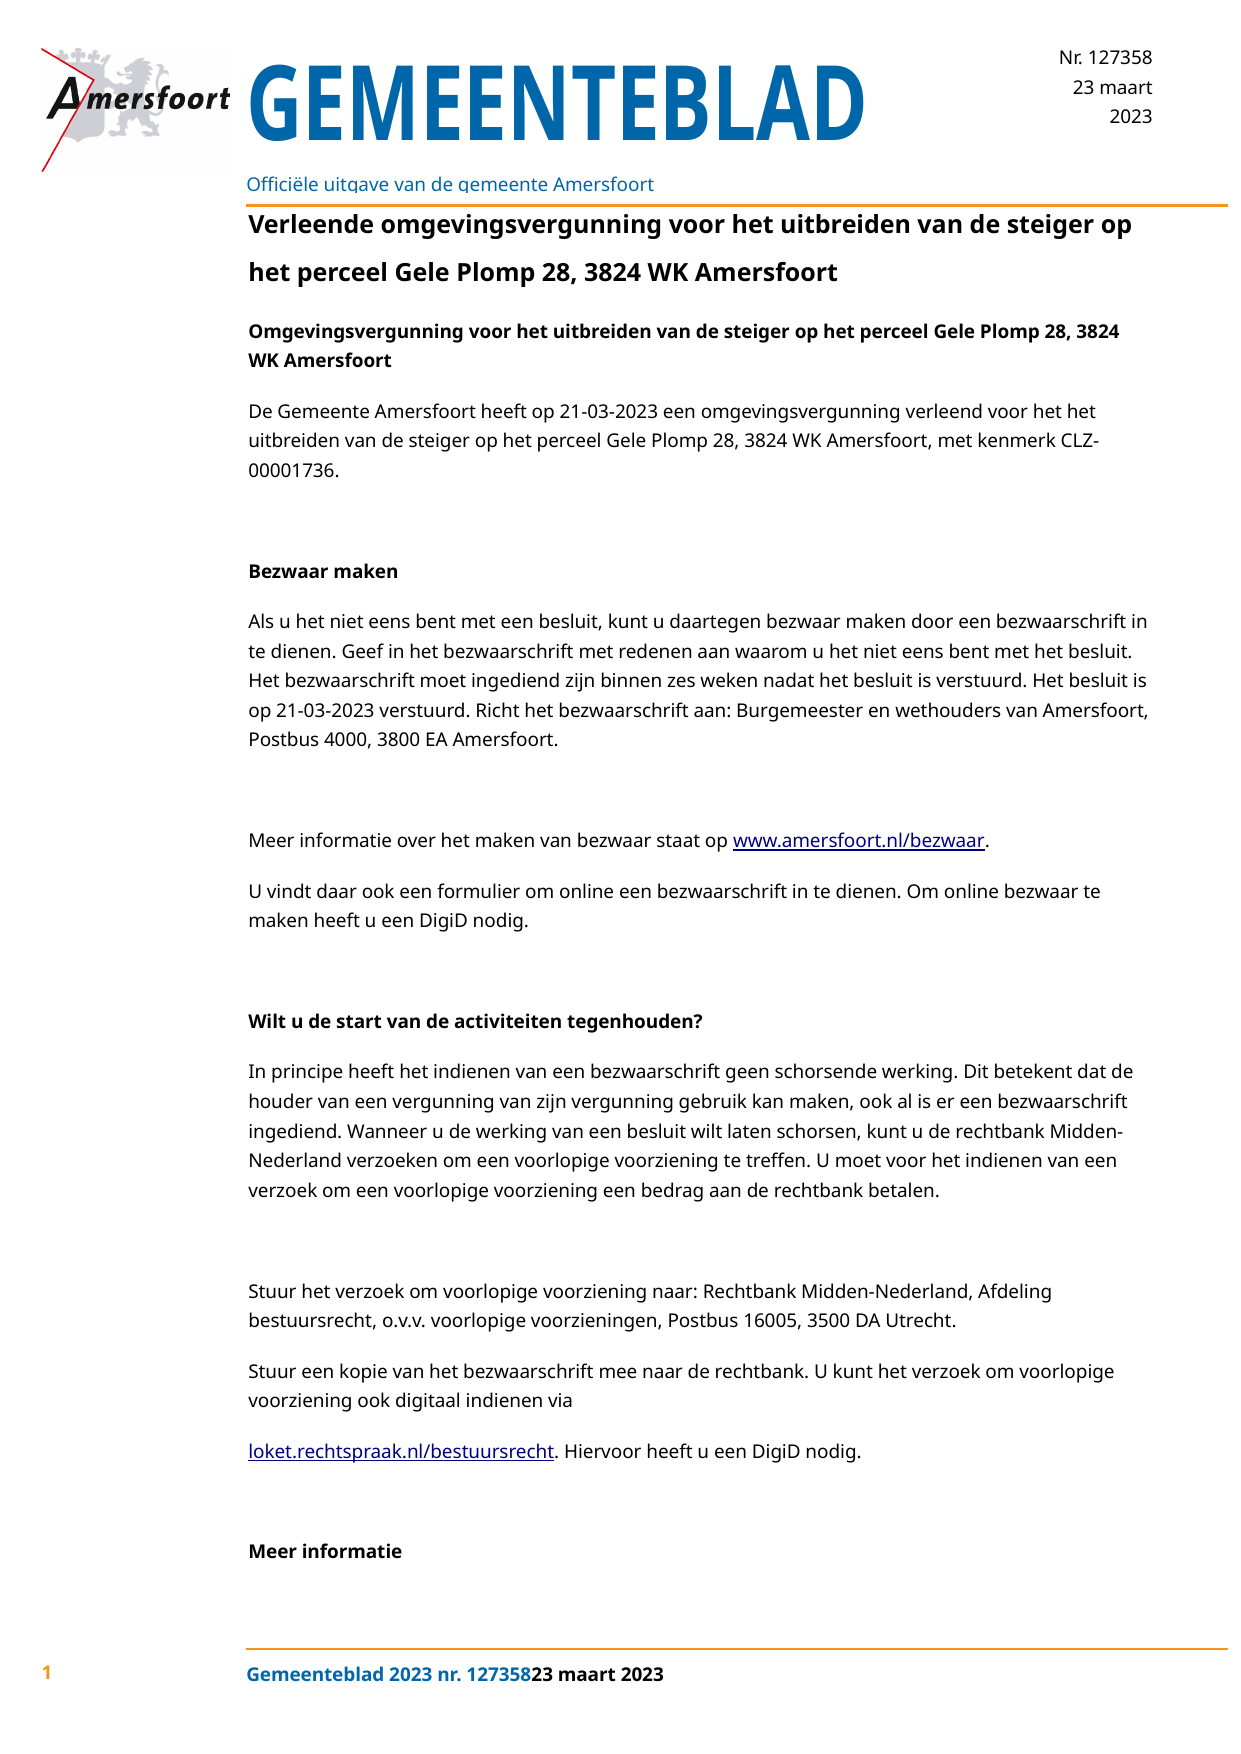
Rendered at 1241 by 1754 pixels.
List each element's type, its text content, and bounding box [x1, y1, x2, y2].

text Stuur een kopie van het bezwaarschrift mee naar de rechtbank. U kunt het verzoek om voorlopige voorziening ook digitaal indienen via [248, 1358, 1152, 1413]
text Meer informatie over het maken van bezwaar staat op www.amersfoort.nl/bezwaar. [248, 827, 1152, 853]
text Stuur het verzoek om voorlopige voorziening naar: Rechtbank Midden-Nederland, Afdeling bestuursrecht, o.v.v. voorlopige voorzieningen, Postbus 16005, 3500 DA Utrecht. [248, 1278, 1152, 1333]
text U vindt daar ook een formulier om online een bezwaarschrift in te dienen. Om online bezwaar te maken heeft u een DigiD nodig. [248, 878, 1152, 933]
text De Gemeente Amersfoort heeft op 21-03-2023 een omgevingsvergunning verleend voor het het uitbreiden van de steiger op het perceel Gele Plomp 28, 3824 WK Amersfoort, met kenmerk CLZ-00001736. [248, 398, 1152, 483]
text In principe heeft het indienen van een bezwaarschrift geen schorsende werking. Dit betekent dat de houder van een vergunning van zijn vergunning gebruik kan maken, ook al is er een bezwaarschrift ingediend. Wanneer u de werking van een besluit wilt laten schorsen, kunt u de rechtbank Midden-Nederland verzoeken om een voorlopige voorziening te treffen. U moet voor het indienen van een verzoek om een voorlopige voorziening een bedrag aan de rechtbank betalen. [248, 1059, 1152, 1203]
text Wilt u de start van de activiteiten tegenhouden? [248, 1008, 1152, 1034]
text loket.rechtspraak.nl/bestuursrecht. Hiervoor heeft u een DigiD nodig. [248, 1438, 1152, 1464]
text Bezwaar maken [248, 558, 1152, 584]
text Omgevingsvergunning voor het uitbreiden van de steiger op het perceel Gele Plomp 28, 3824 WK Amersfoort [248, 318, 1152, 373]
text Verleende omgevingsvergunning voor het uitbreiden van de steiger op het perceel Gele Plomp 28, 3824 WK Amersfoort [248, 207, 1152, 288]
text Als u het niet eens bent met een besluit, kunt u daartegen bezwaar maken door een bezwaarschrift in te dienen. Geef in het bezwaarschrift met redenen aan waarom u het niet eens bent met het besluit. Het bezwaarschrift moet ingediend zijn binnen zes weken nadat het besluit is verstuurd. Het besluit is op 21-03-2023 verstuurd. Richt het bezwaarschrift aan: Burgemeester en wethouders van Amersfoort, Postbus 4000, 3800 EA Amersfoort. [248, 608, 1152, 752]
text Meer informatie [248, 1539, 1152, 1564]
picture [41, 47, 231, 172]
